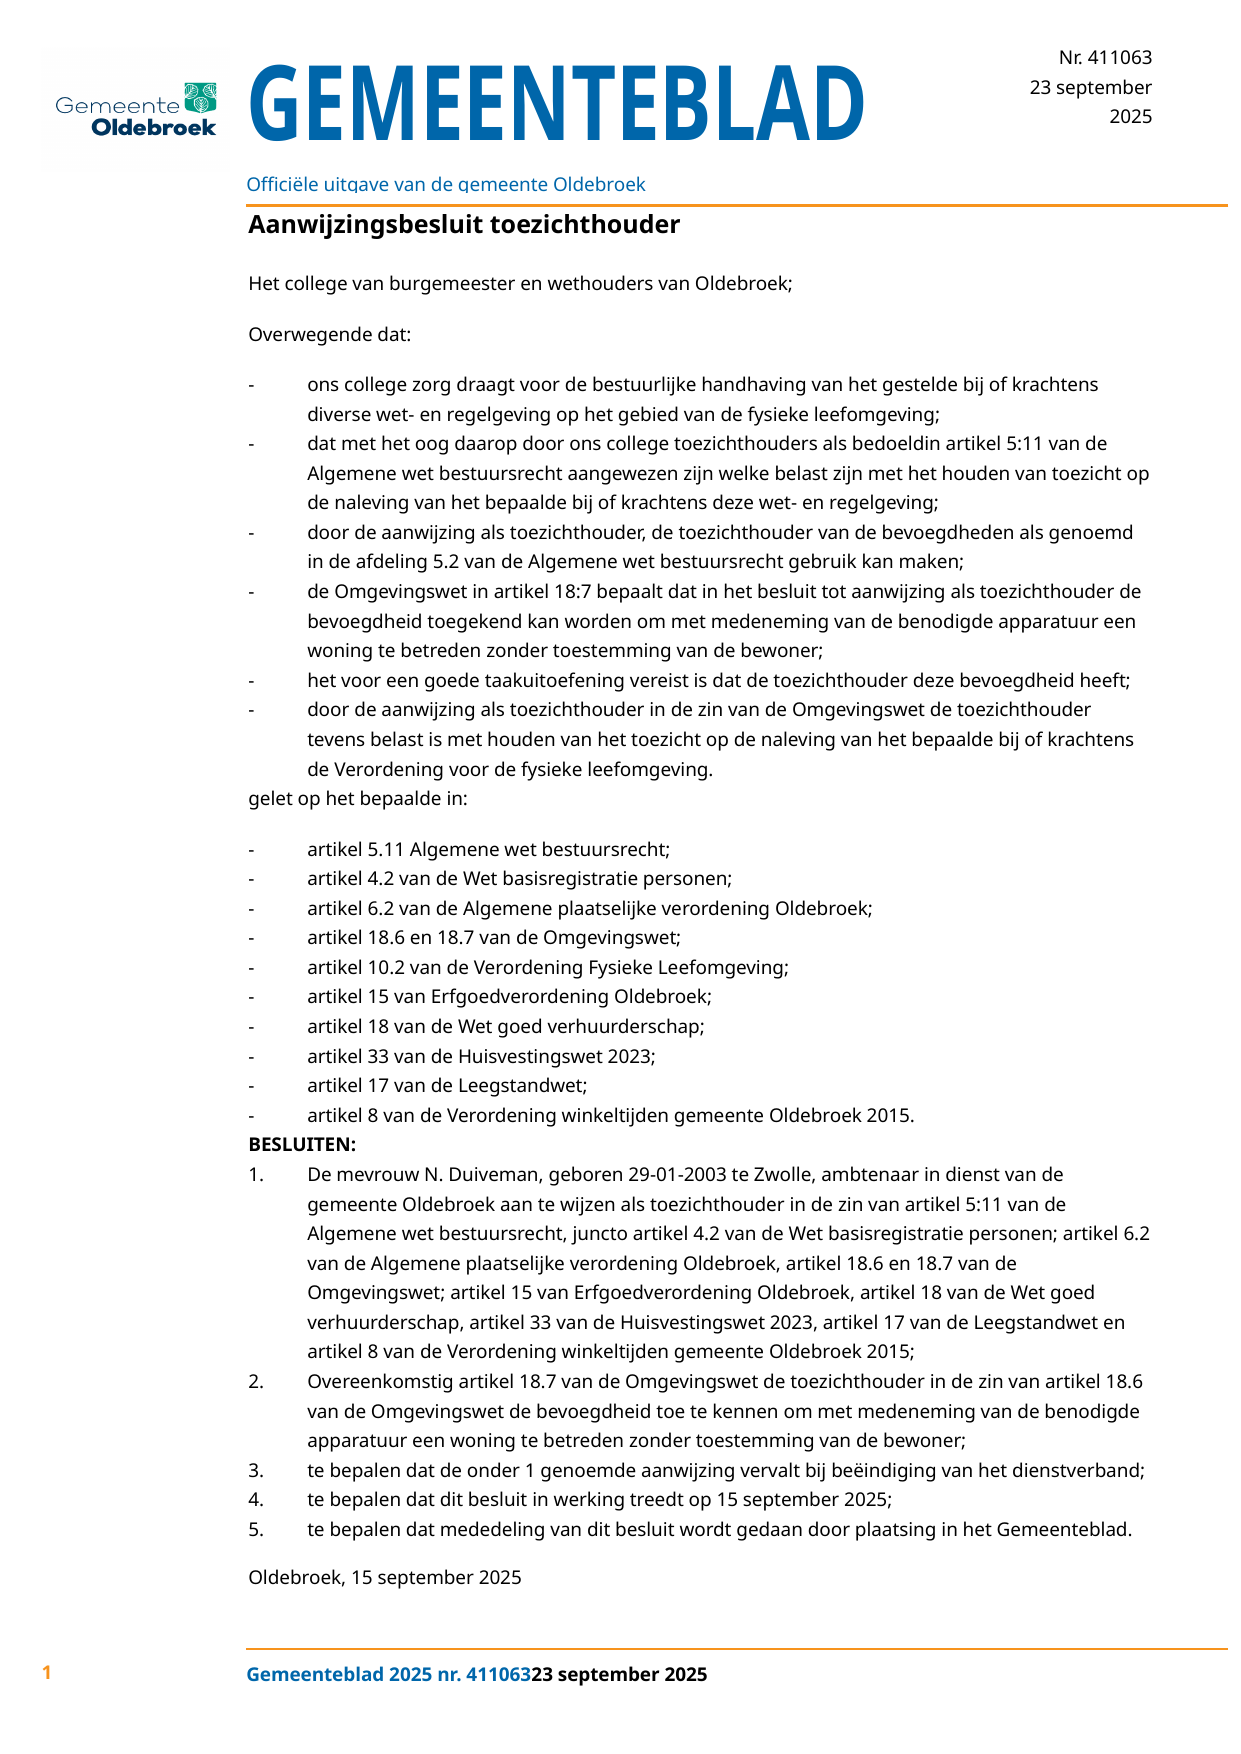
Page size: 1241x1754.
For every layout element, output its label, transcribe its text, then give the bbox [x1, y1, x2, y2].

list door de aanwijzing als toezichthouder in de zin van de Omgevingswet de toezichthouder tevens belast is met houden van het toezicht op de naleving van het bepaalde bij of krachtens de Verordening voor de fysieke leefomgeving. [248, 697, 1152, 781]
list te bepalen dat mededeling van dit besluit wordt gedaan door plaatsing in het Gemeenteblad. [248, 1516, 1152, 1542]
list te bepalen dat de onder 1 genoemde aanwijzing vervalt bij beëindiging van het dienstverband; [248, 1457, 1152, 1483]
list artikel 18 van de Wet goed verhuurderschap; [248, 1013, 1152, 1039]
text Overwegende dat: [248, 321, 1152, 346]
list te bepalen dat dit besluit in werking treedt op 15 september 2025; [248, 1487, 1152, 1512]
list artikel 15 van Erfgoedverordening Oldebroek; [248, 984, 1152, 1009]
list artikel 4.2 van de Wet basisregistratie personen; [248, 865, 1152, 891]
list artikel 33 van de Huisvestingswet 2023; [248, 1043, 1152, 1068]
list artikel 6.2 van de Algemene plaatselijke verordening Oldebroek; [248, 895, 1152, 921]
list artikel 18.6 en 18.7 van de Omgevingswet; [248, 924, 1152, 950]
list Overeenkomstig artikel 18.7 van de Omgevingswet de toezichthouder in de zin van artikel 18.6 van de Omgevingswet de bevoegdheid toe te kennen om met medeneming van de benodigde apparatuur een woning te betreden zonder toestemming van de bewoner; [248, 1368, 1152, 1453]
text Aanwijzingsbesluit toezichthouder [248, 207, 1152, 241]
list het voor een goede taakuitoefening vereist is dat de toezichthouder deze bevoegdheid heeft; [248, 667, 1152, 693]
list artikel 8 van de Verordening winkeltijden gemeente Oldebroek 2015. [248, 1102, 1152, 1128]
list artikel 10.2 van de Verordening Fysieke Leefomgeving; [248, 954, 1152, 980]
list De mevrouw N. Duiveman, geboren 29-01-2003 te Zwolle, ambtenaar in dienst van de gemeente Oldebroek aan te wijzen als toezichthouder in de zin van artikel 5:11 van de Algemene wet bestuursrecht, juncto artikel 4.2 van de Wet basisregistratie personen; artikel 6.2 van de Algemene plaatselijke verordening Oldebroek, artikel 18.6 en 18.7 van de Omgevingswet; artikel 15 van Erfgoedverordening Oldebroek, artikel 18 van de Wet goed verhuurderschap, artikel 33 van de Huisvestingswet 2023, artikel 17 van de Leegstandwet en artikel 8 van de Verordening winkeltijden gemeente Oldebroek 2015; [248, 1161, 1152, 1364]
list artikel 17 van de Leegstandwet; [248, 1072, 1152, 1098]
text Het college van burgemeester en wethouders van Oldebroek; [248, 270, 1152, 296]
list ons college zorg draagt voor de bestuurlijke handhaving van het gestelde bij of krachtens diverse wet- en regelgeving op het gebied van de fysieke leefomgeving; [248, 371, 1152, 426]
list dat met het oog daarop door ons college toezichthouders als bedoeldin artikel 5:11 van de Algemene wet bestuursrecht aangewezen zijn welke belast zijn met het houden van toezicht op de naleving van het bepaalde bij of krachtens deze wet- en regelgeving; [248, 430, 1152, 515]
picture [41, 47, 231, 172]
list de Omgevingswet in artikel 18:7 bepaalt dat in het besluit tot aanwijzing als toezichthouder de bevoegdheid toegekend kan worden om met medeneming van de benodigde apparatuur een woning te betreden zonder toestemming van de bewoner; [248, 578, 1152, 663]
text gelet op het bepaalde in: [248, 785, 1152, 811]
list artikel 5.11 Algemene wet bestuursrecht; [248, 836, 1152, 861]
text Oldebroek, 15 september 2025 [248, 1564, 1152, 1590]
text BESLUITEN: [248, 1132, 1152, 1157]
list door de aanwijzing als toezichthouder, de toezichthouder van de bevoegdheden als genoemd in de afdeling 5.2 van de Algemene wet bestuursrecht gebruik kan maken; [248, 519, 1152, 574]
